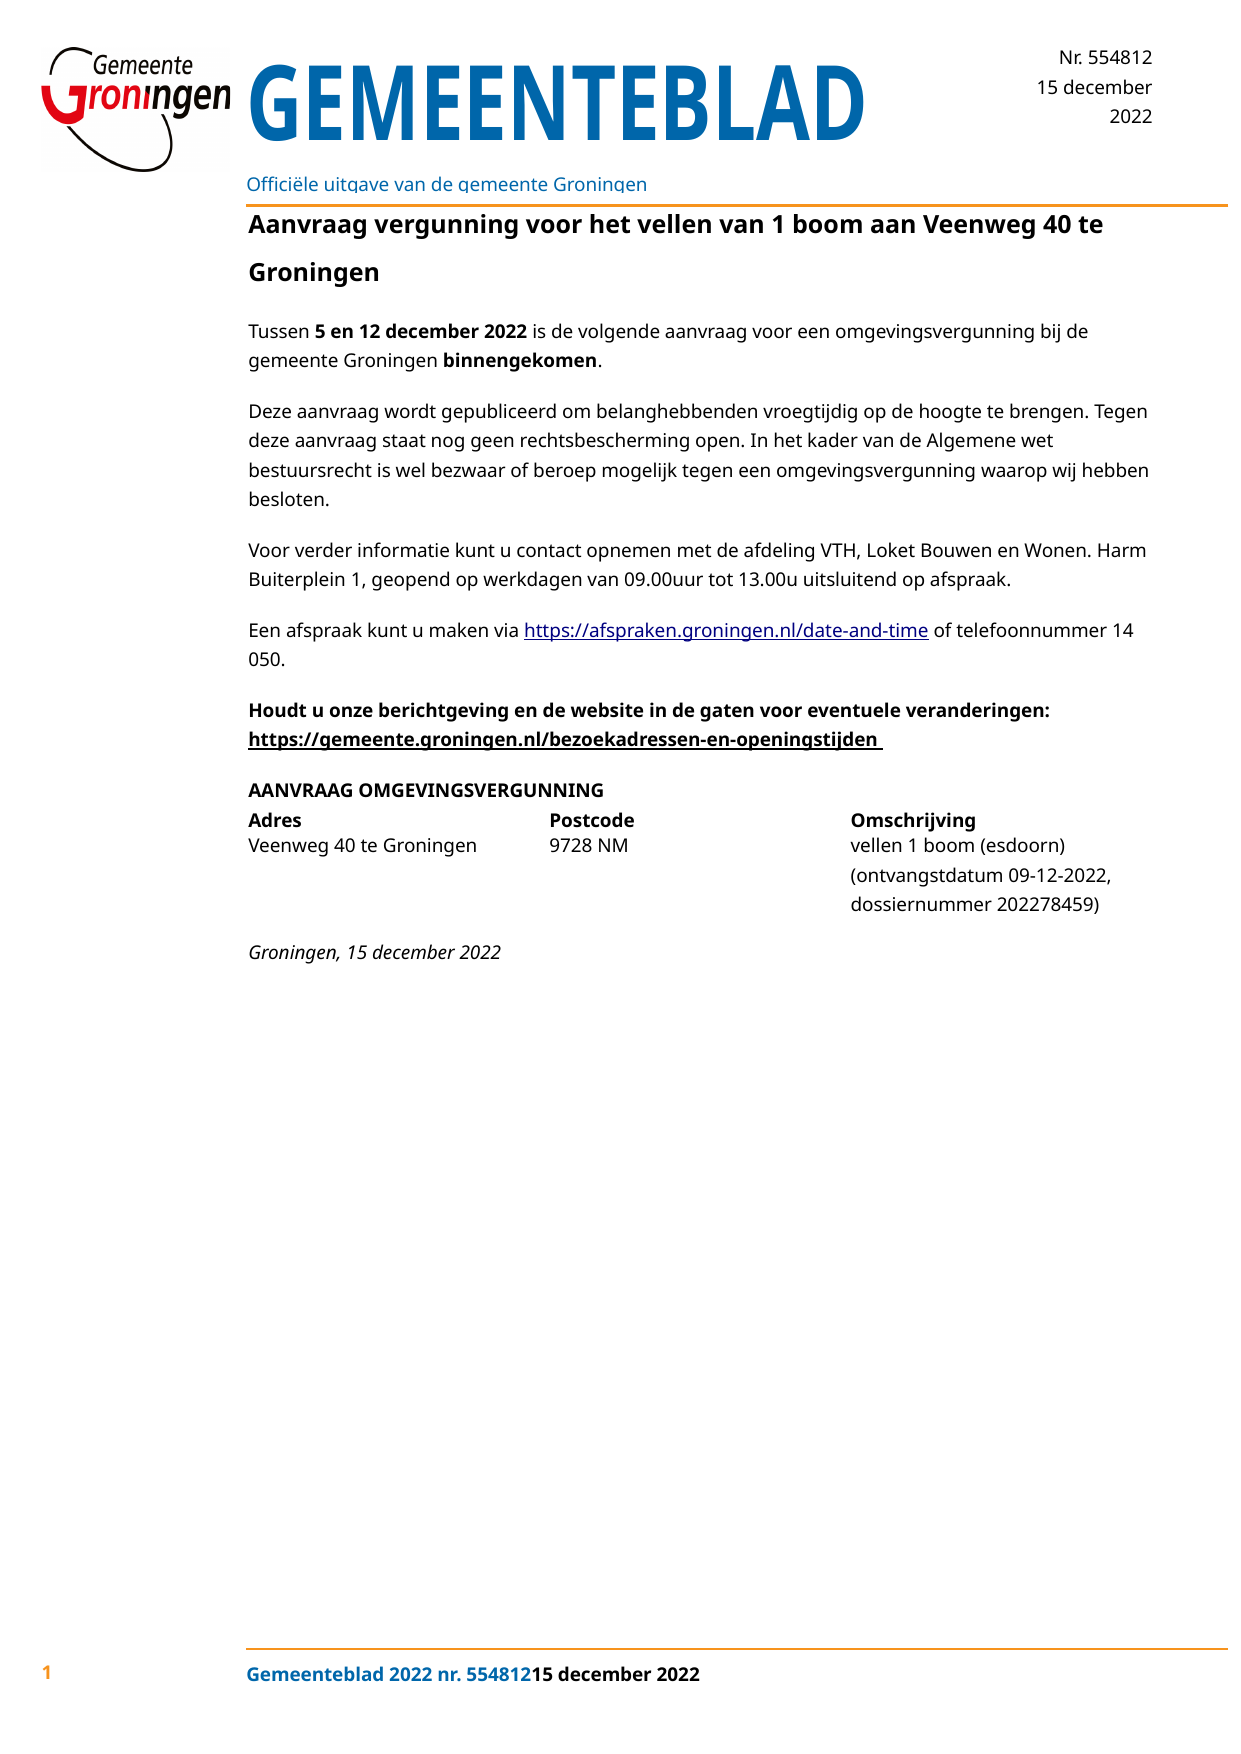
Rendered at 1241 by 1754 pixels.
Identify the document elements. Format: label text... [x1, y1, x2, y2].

table_cell vellen 1 boom (esdoorn) (ontvangstdatum 09-12-2022, dossiernummer 202278459) [850, 833, 1152, 917]
text Voor verder informatie kunt u contact opnemen met de afdeling VTH, Loket Bouwen en Wonen. Harm Buiterplein 1, geopend op werkdagen van 09.00uur tot 13.00u uitsluitend op afspraak. [248, 537, 1152, 592]
text Groningen, 15 december 2022 [248, 939, 1152, 964]
text AANVRAAG OMGEVINGSVERGUNNING [248, 777, 1152, 803]
text Tussen 5 en 12 december 2022 is de volgende aanvraag voor een omgevingsvergunning bij de gemeente Groningen binnengekomen. [248, 318, 1152, 373]
text Een afspraak kunt u maken via https://afspraken.groningen.nl/date-and-time of telefoonnummer 14 050. [248, 617, 1152, 672]
text Houdt u onze berichtgeving en de website in de gaten voor eventuele veranderingen: https://gemeente.groningen.nl/bezoekadressen-en-openingstijden [248, 697, 1152, 752]
text Aanvraag vergunning voor het vellen van 1 boom aan Veenweg 40 te Groningen [248, 207, 1152, 288]
table_cell 9728 NM [549, 833, 850, 917]
table_header Adres [248, 807, 549, 832]
table_header Omschrijving [850, 807, 1152, 832]
table_cell Veenweg 40 te Groningen [248, 833, 549, 917]
picture [41, 47, 231, 172]
text Deze aanvraag wordt gepubliceerd om belanghebbenden vroegtijdig op de hoogte te brengen. Tegen deze aanvraag staat nog geen rechtsbescherming open. In het kader van de Algemene wet bestuursrecht is wel bezwaar of beroep mogelijk tegen een omgevingsvergunning waarop wij hebben besloten. [248, 398, 1152, 512]
table_header Postcode [549, 807, 850, 832]
